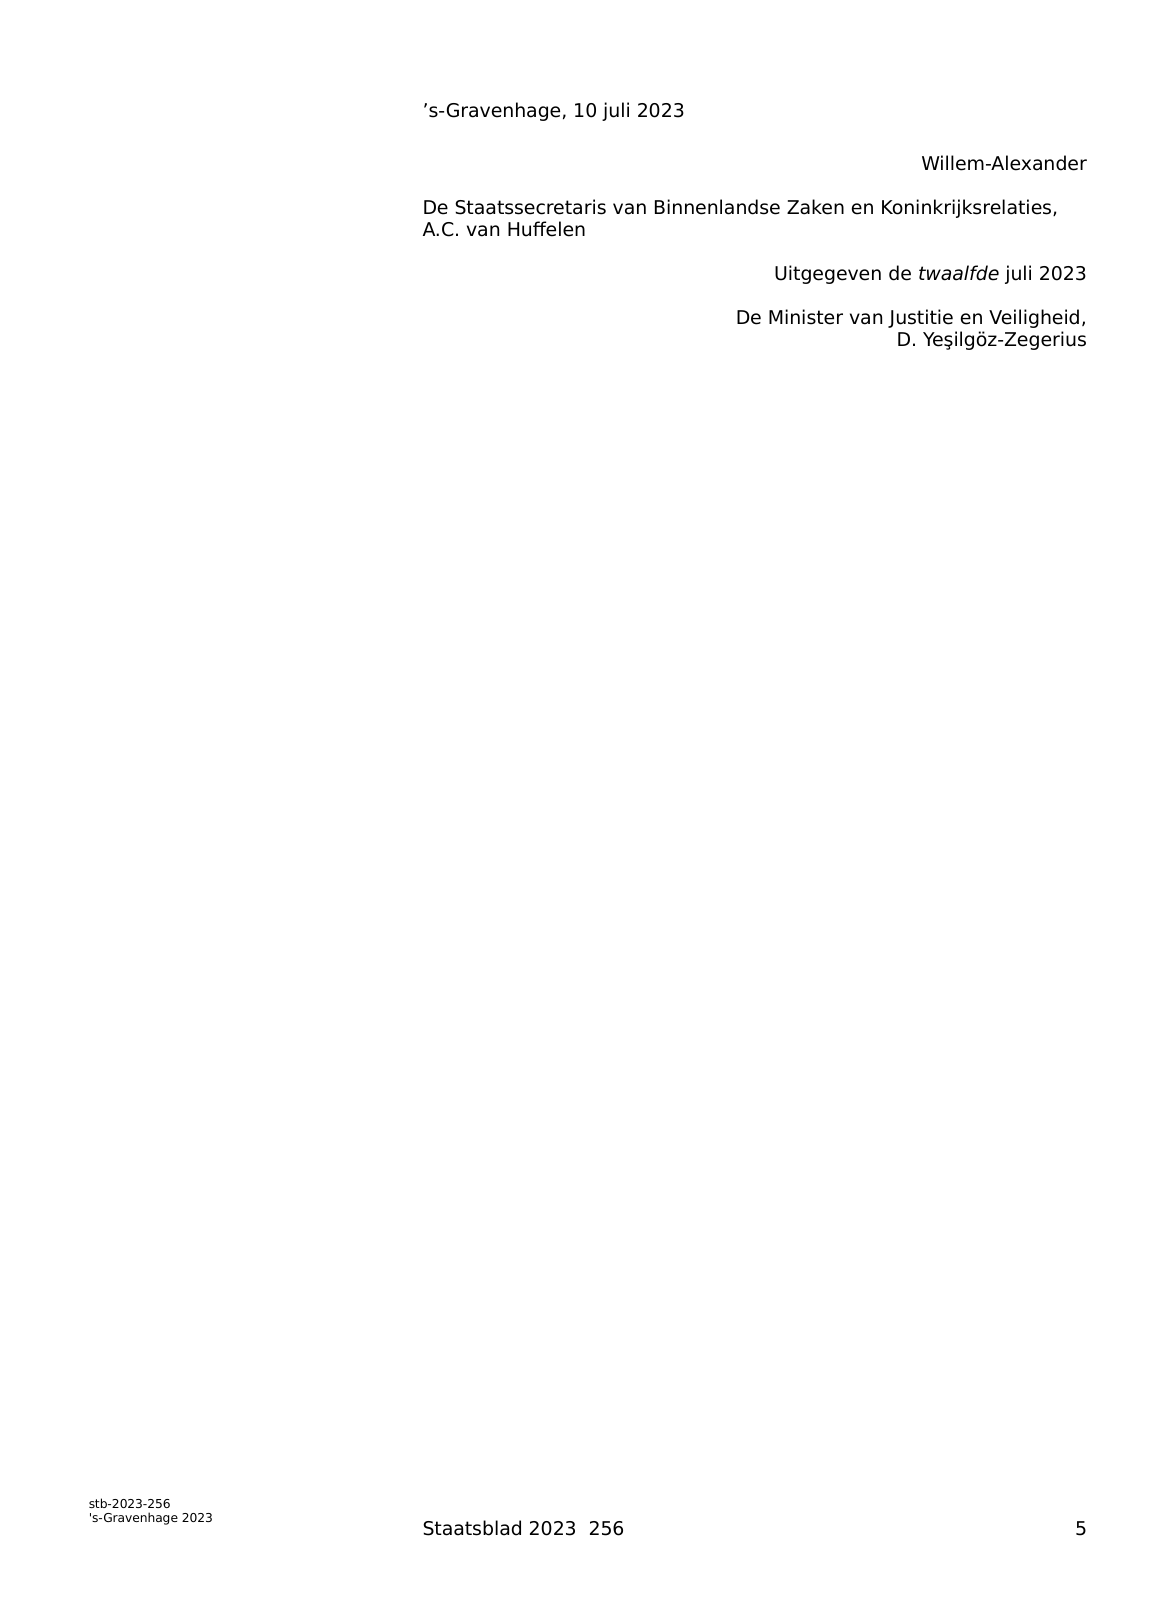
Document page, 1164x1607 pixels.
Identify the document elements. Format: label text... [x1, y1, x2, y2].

text ’s-Gravenhage, 10 juli 2023 [422, 100, 1087, 122]
text Uitgegeven de twaalfde juli 2023 [422, 263, 1087, 285]
text De Staatssecretaris van Binnenlandse Zaken en Koninkrijksrelaties, A.C. van Huffelen [422, 197, 1087, 241]
text De Minister van Justitie en Veiligheid, D. Yeşilgöz-Zegerius [422, 307, 1087, 351]
text stb-2023-256 [88, 1497, 323, 1511]
text 's-Gravenhage 2023 [88, 1511, 323, 1525]
text Willem-Alexander [422, 152, 1087, 174]
